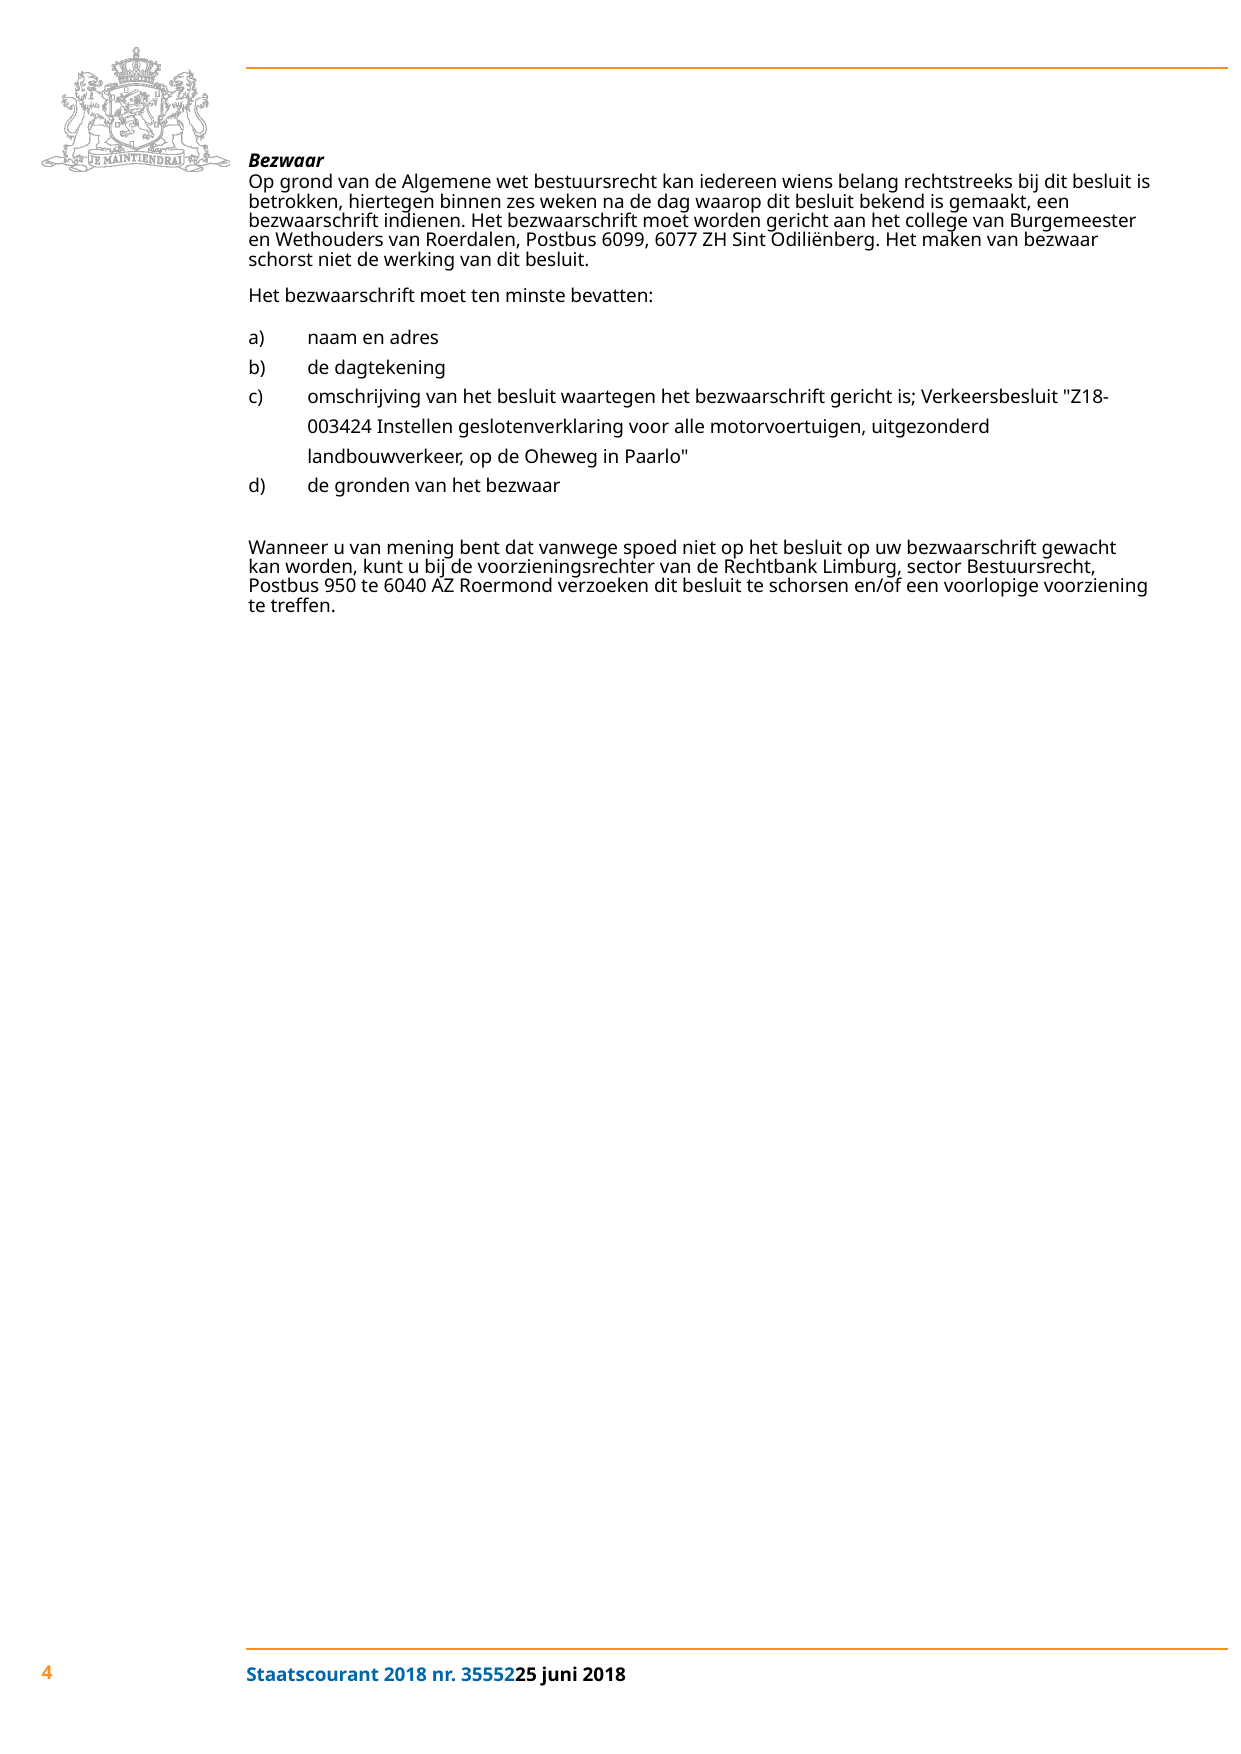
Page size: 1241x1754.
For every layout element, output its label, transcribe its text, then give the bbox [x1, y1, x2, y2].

list de dagtekening [248, 354, 1152, 380]
text Bezwaar [248, 148, 1152, 173]
picture [41, 47, 231, 172]
list naam en adres [248, 324, 1152, 350]
text Wanneer u van mening bent dat vanwege spoed niet op het besluit op uw bezwaarschrift gewacht kan worden, kunt u bij de voorzieningsrechter van de Rechtbank Limburg, sector Bestuursrecht, Postbus 950 te 6040 AZ Roermond verzoeken dit besluit te schorsen en/of een voorlopige voorziening te treffen. [248, 539, 1152, 616]
list de gronden van het bezwaar [248, 472, 1152, 498]
list omschrijving van het besluit waartegen het bezwaarschrift gericht is; Verkeersbesluit "Z18-003424 Instellen geslotenverklaring voor alle motorvoertuigen, uitgezonderd landbouwverkeer, op de Oheweg in Paarlo" [248, 384, 1152, 468]
text Op grond van de Algemene wet bestuursrecht kan iedereen wiens belang rechtstreeks bij dit besluit is betrokken, hiertegen binnen zes weken na de dag waarop dit besluit bekend is gemaakt, een bezwaarschrift indienen. Het bezwaarschrift moet worden gericht aan het college van Burgemeester en Wethouders van Roerdalen, Postbus 6099, 6077 ZH Sint Odiliënberg. Het maken van bezwaar schorst niet de werking van dit besluit. [248, 173, 1152, 270]
text Het bezwaarschrift moet ten minste bevatten: [248, 287, 1152, 307]
